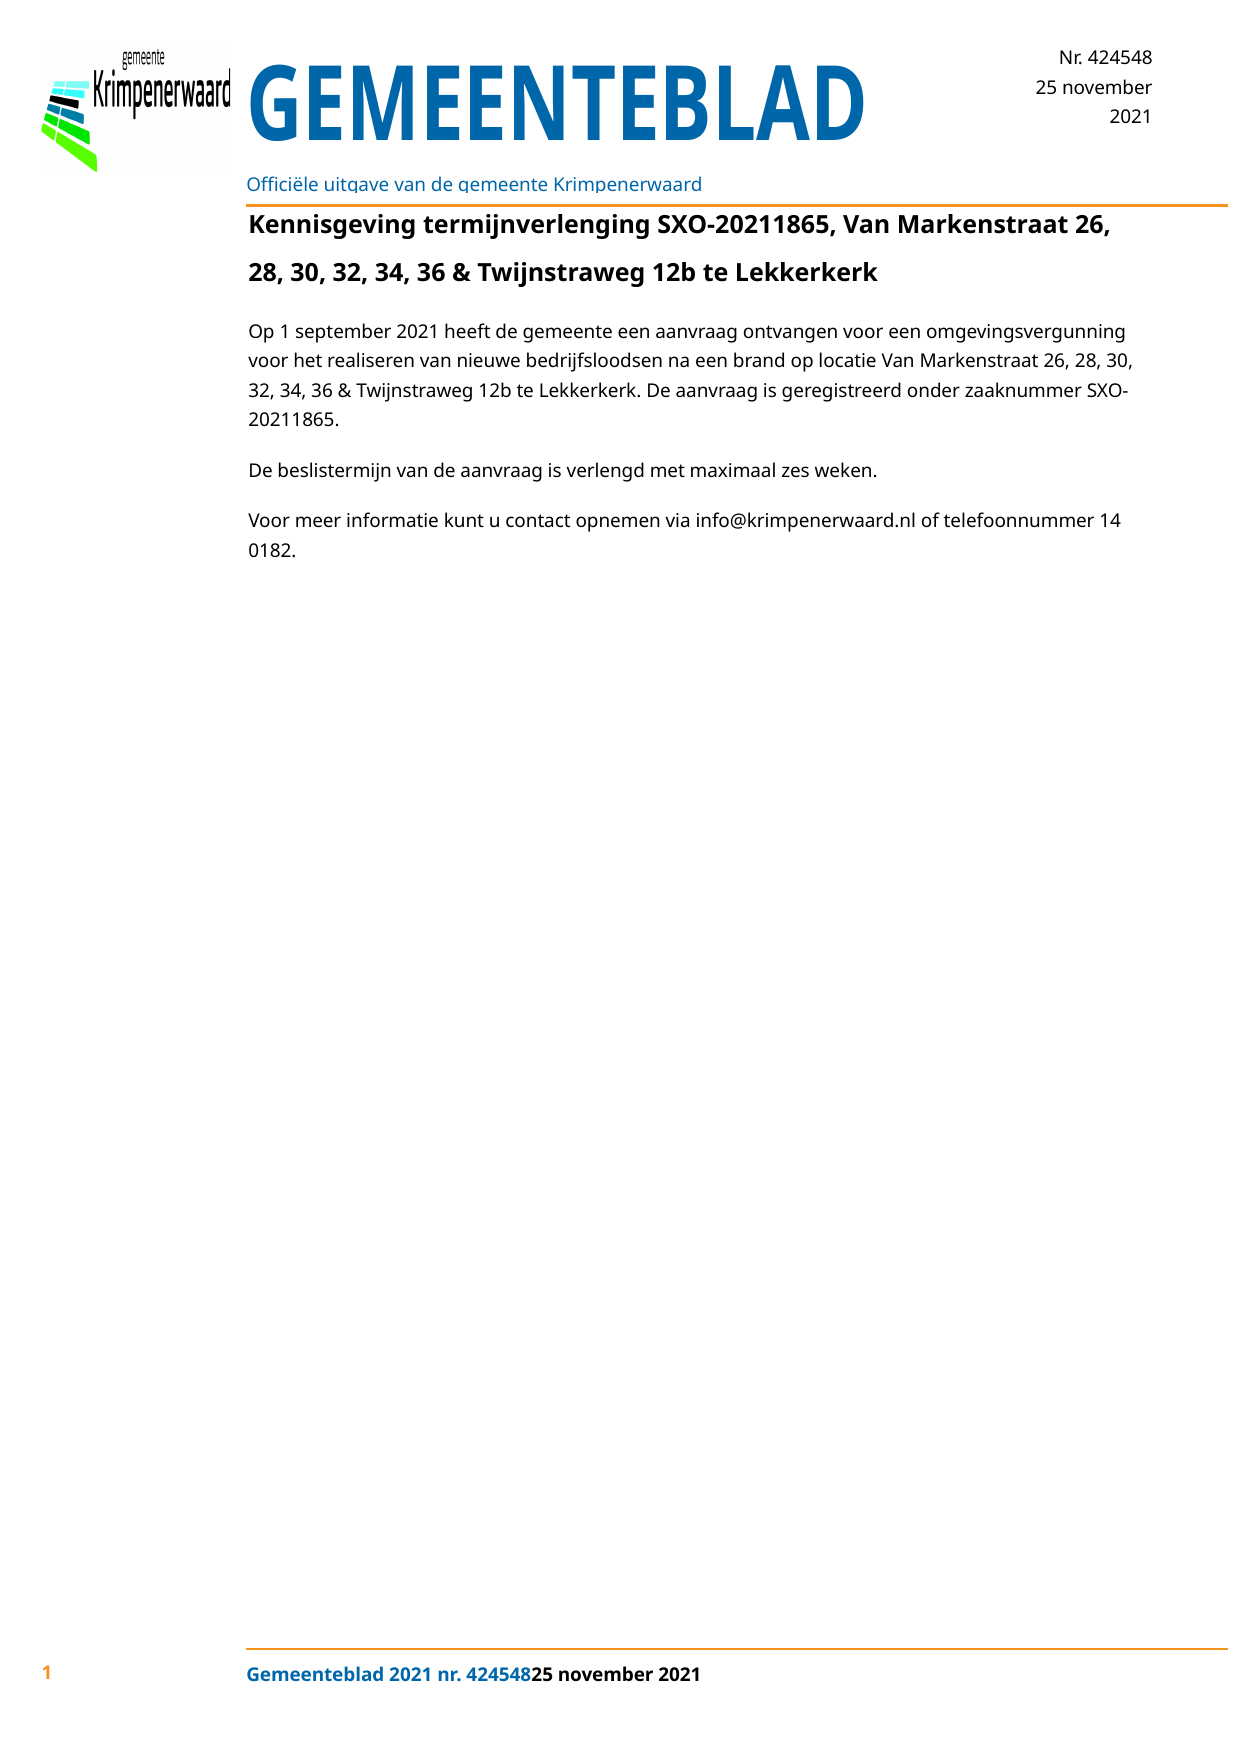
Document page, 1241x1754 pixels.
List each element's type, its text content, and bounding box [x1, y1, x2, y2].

text De beslistermijn van de aanvraag is verlengd met maximaal zes weken. [248, 457, 1152, 483]
text Voor meer informatie kunt u contact opnemen via info@krimpenerwaard.nl of telefoonnummer 14 0182. [248, 507, 1152, 563]
text Kennisgeving termijnverlenging SXO-20211865, Van Markenstraat 26, 28, 30, 32, 34, 36 & Twijnstraweg 12b te Lekkerkerk [248, 207, 1152, 288]
picture [41, 47, 231, 172]
text Op 1 september 2021 heeft de gemeente een aanvraag ontvangen voor een omgevingsvergunning voor het realiseren van nieuwe bedrijfsloodsen na een brand op locatie Van Markenstraat 26, 28, 30, 32, 34, 36 & Twijnstraweg 12b te Lekkerkerk. De aanvraag is geregistreerd onder zaaknummer SXO-20211865. [248, 318, 1152, 432]
